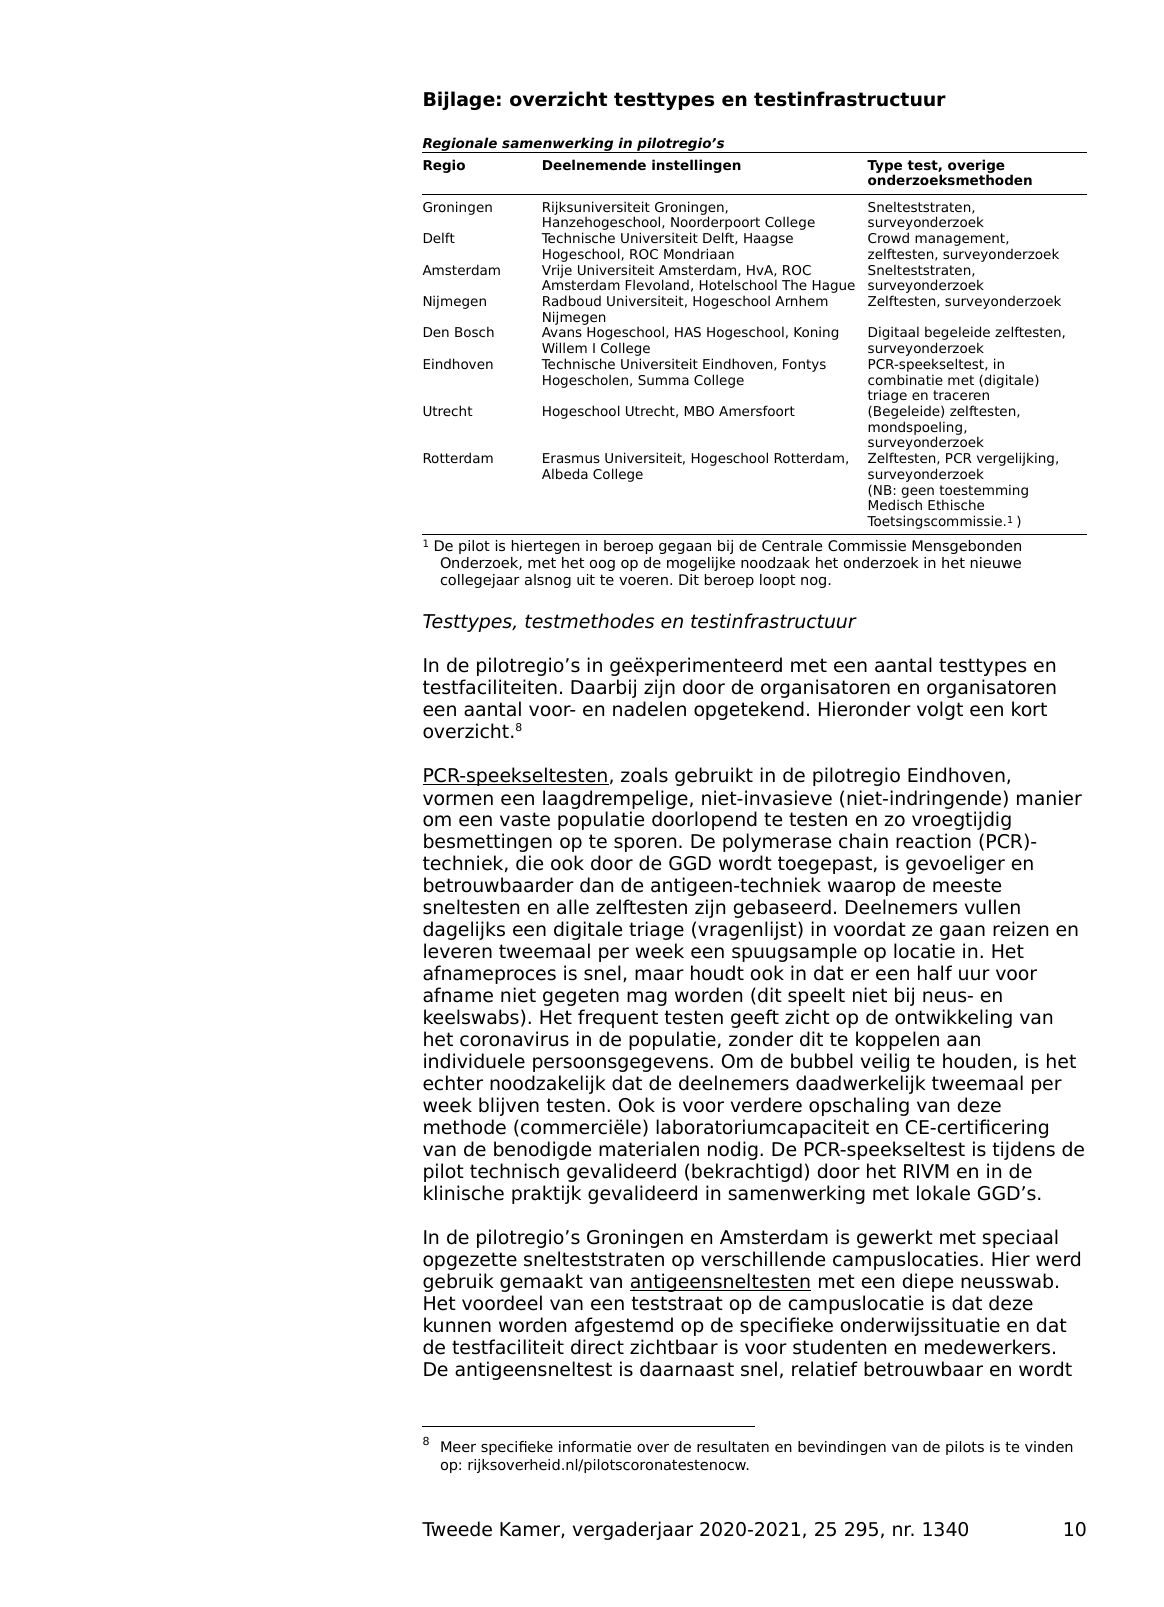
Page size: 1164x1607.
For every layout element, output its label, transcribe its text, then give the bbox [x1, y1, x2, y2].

table_cell Zelftesten, surveyonderzoek [862, 294, 1087, 325]
table_header Regionale samenwerking in pilotregio’s [422, 136, 1087, 152]
table_cell PCR-speekseltest, in combinatie met (digitale) triage en traceren [862, 357, 1087, 404]
text In de pilotregio’s Groningen en Amsterdam is gewerkt met speciaal opgezette snelteststraten op verschillende campuslocaties. Hier werd gebruik gemaakt van antigeensneltesten met een diepe neusswab. Het voordeel van een teststraat op de campuslocatie is dat deze kunnen worden afgestemd op de specifieke onderwijssituatie en dat de testfaciliteit direct zichtbaar is voor studenten en medewerkers. De antigeensneltest is daarnaast snel, relatief betrouwbaar en wordt [422, 1227, 1087, 1381]
table_cell Nijmegen [422, 294, 536, 325]
subtitle Bijlage: overzicht testtypes en testinfrastructuur [77, 89, 1087, 111]
table_cell Crowd management, zelftesten, surveyonderzoek [862, 231, 1087, 262]
table_cell Utrecht [422, 404, 536, 451]
table_cell Hogeschool Utrecht, MBO Amersfoort [536, 404, 862, 451]
text PCR-speekseltesten, zoals gebruikt in de pilotregio Eindhoven, vormen een laagdrempelige, niet-invasieve (niet-indringende) manier om een vaste populatie doorlopend te testen en zo vroegtijdig besmettingen op te sporen. De polymerase chain reaction (PCR)-techniek, die ook door de GGD wordt toegepast, is gevoeliger en betrouwbaarder dan de antigeen-techniek waarop de meeste sneltesten en alle zelftesten zijn gebaseerd. Deelnemers vullen dagelijks een digitale triage (vragenlijst) in voordat ze gaan reizen en leveren tweemaal per week een spuugsample op locatie in. Het afnameproces is snel, maar houdt ook in dat er een half uur voor afname niet gegeten mag worden (dit speelt niet bij neus- en keelswabs). Het frequent testen geeft zicht op de ontwikkeling van het coronavirus in de populatie, zonder dit te koppelen aan individuele persoonsgegevens. Om de bubbel veilig te houden, is het echter noodzakelijk dat de deelnemers daadwerkelijk tweemaal per week blijven testen. Ook is voor verdere opschaling van deze methode (commerciële) laboratoriumcapaciteit en CE-certificering van de benodigde materialen nodig. De PCR-speekseltest is tijdens de pilot technisch gevalideerd (bekrachtigd) door het RIVM en in de klinische praktijk gevalideerd in samenwerking met lokale GGD’s. [422, 765, 1087, 1205]
table_cell Digitaal begeleide zelftesten, surveyonderzoek [862, 325, 1087, 357]
subtitle Testtypes, testmethodes en testinfrastructuur [422, 611, 1087, 633]
table_cell Avans Hogeschool, HAS Hogeschool, Koning Willem I College [536, 325, 862, 357]
table_cell Rotterdam [422, 451, 536, 534]
table_cell Vrije Universiteit Amsterdam, HvA, ROC Amsterdam Flevoland, Hotelschool The Hague [536, 262, 862, 294]
table_cell Den Bosch [422, 325, 536, 357]
table_cell Snelteststraten, surveyonderzoek [862, 195, 1087, 231]
table_cell Groningen [422, 195, 536, 231]
table_cell Erasmus Universiteit, Hogeschool Rotterdam, Albeda College [536, 451, 862, 534]
table_cell Amsterdam [422, 262, 536, 294]
text In de pilotregio’s in geëxperimenteerd met een aantal testtypes en testfaciliteiten. Daarbij zijn door de organisatoren en organisatoren een aantal voor- en nadelen opgetekend. Hieronder volgt een kort overzicht. [422, 655, 1087, 743]
table_cell Delft [422, 231, 536, 262]
table_cell Snelteststraten, surveyonderzoek [862, 262, 1087, 294]
table_cell Technische Universiteit Delft, Haagse Hogeschool, ROC Mondriaan [536, 231, 862, 262]
table_cell Technische Universiteit Eindhoven, Fontys Hogescholen, Summa College [536, 357, 862, 404]
table_cell Radboud Universiteit, Hogeschool Arnhem Nijmegen [536, 294, 862, 325]
table_cell Eindhoven [422, 357, 536, 404]
table_cell 1 De pilot is hiertegen in beroep gegaan bij de Centrale Commissie Mensgebonden Onderzoek, met het oog op de mogelijke noodzaak het onderzoek in het nieuwe collegejaar alsnog uit te voeren. Dit beroep loopt nog. [422, 535, 1087, 589]
table_cell Deelnemende instellingen [536, 153, 862, 194]
table_cell Type test, overige onderzoeksmethoden [862, 153, 1087, 194]
table_cell Rijksuniversiteit Groningen, Hanzehogeschool, Noorderpoort College [536, 195, 862, 231]
table_cell (Begeleide) zelftesten, mondspoeling, surveyonderzoek [862, 404, 1087, 451]
text Meer specifieke informatie over de resultaten en bevindingen van de pilots is te vinden op: rijksoverheid.nl/pilotscoronatestenocw. [422, 1435, 1087, 1474]
table_cell Zelftesten, PCR vergelijking, surveyonderzoek (NB: geen toestemming Medisch Ethische Toetsingscommissie.1) [862, 451, 1087, 534]
table_cell Regio [422, 153, 536, 194]
